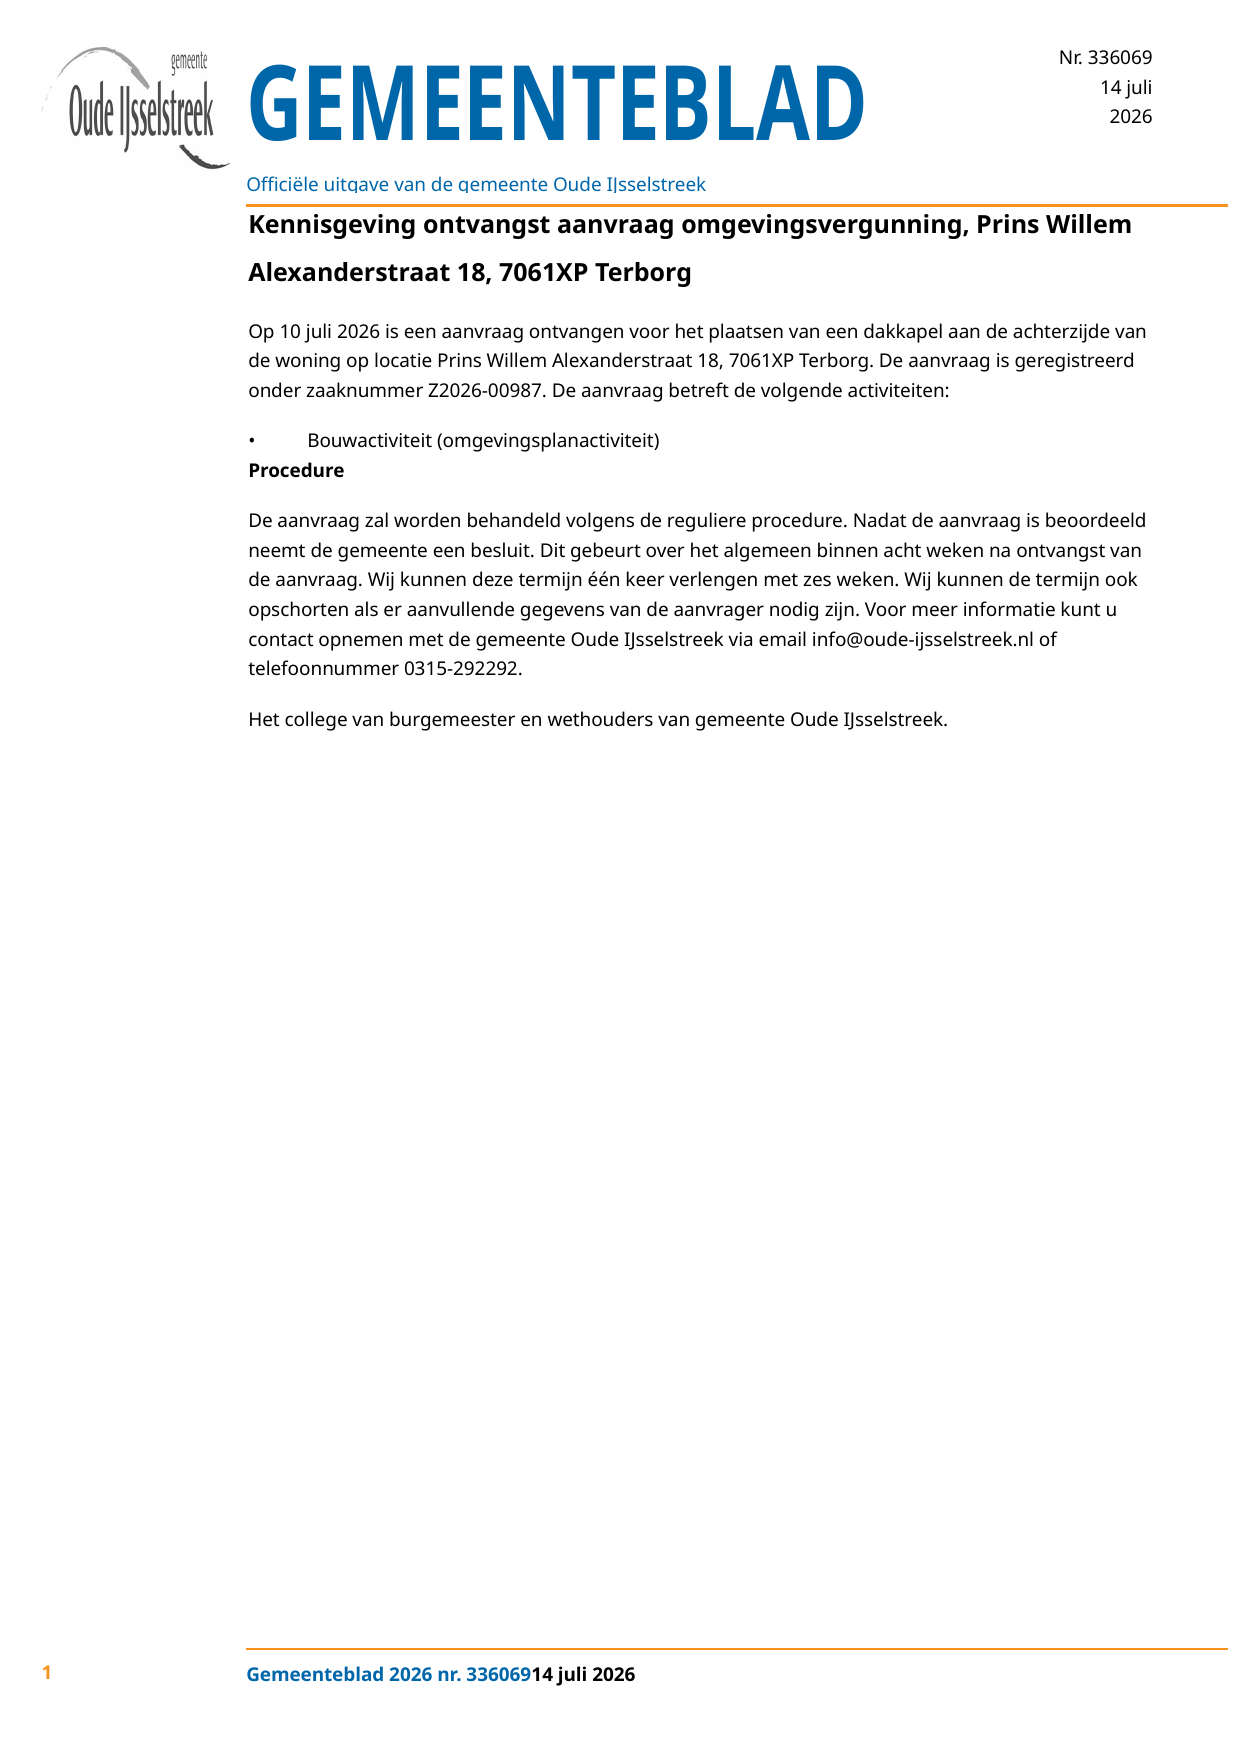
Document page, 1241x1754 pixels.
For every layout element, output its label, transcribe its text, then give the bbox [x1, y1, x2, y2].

text Procedure [248, 457, 1152, 483]
picture [41, 47, 231, 172]
text Kennisgeving ontvangst aanvraag omgevingsvergunning, Prins Willem Alexanderstraat 18, 7061XP Terborg [248, 207, 1152, 288]
text De aanvraag zal worden behandeld volgens de reguliere procedure. Nadat de aanvraag is beoordeeld neemt de gemeente een besluit. Dit gebeurt over het algemeen binnen acht weken na ontvangst van de aanvraag. Wij kunnen deze termijn één keer verlengen met zes weken. Wij kunnen de termijn ook opschorten als er aanvullende gegevens van de aanvrager nodig zijn. Voor meer informatie kunt u contact opnemen met de gemeente Oude IJsselstreek via email info@oude-ijsselstreek.nl of telefoonnummer 0315-292292. [248, 507, 1152, 681]
text Het college van burgemeester en wethouders van gemeente Oude IJsselstreek. [248, 706, 1152, 732]
list Bouwactiviteit (omgevingsplanactiviteit) [248, 427, 1152, 453]
text Op 10 juli 2026 is een aanvraag ontvangen voor het plaatsen van een dakkapel aan de achterzijde van de woning op locatie Prins Willem Alexanderstraat 18, 7061XP Terborg. De aanvraag is geregistreerd onder zaaknummer Z2026-00987. De aanvraag betreft de volgende activiteiten: [248, 318, 1152, 403]
